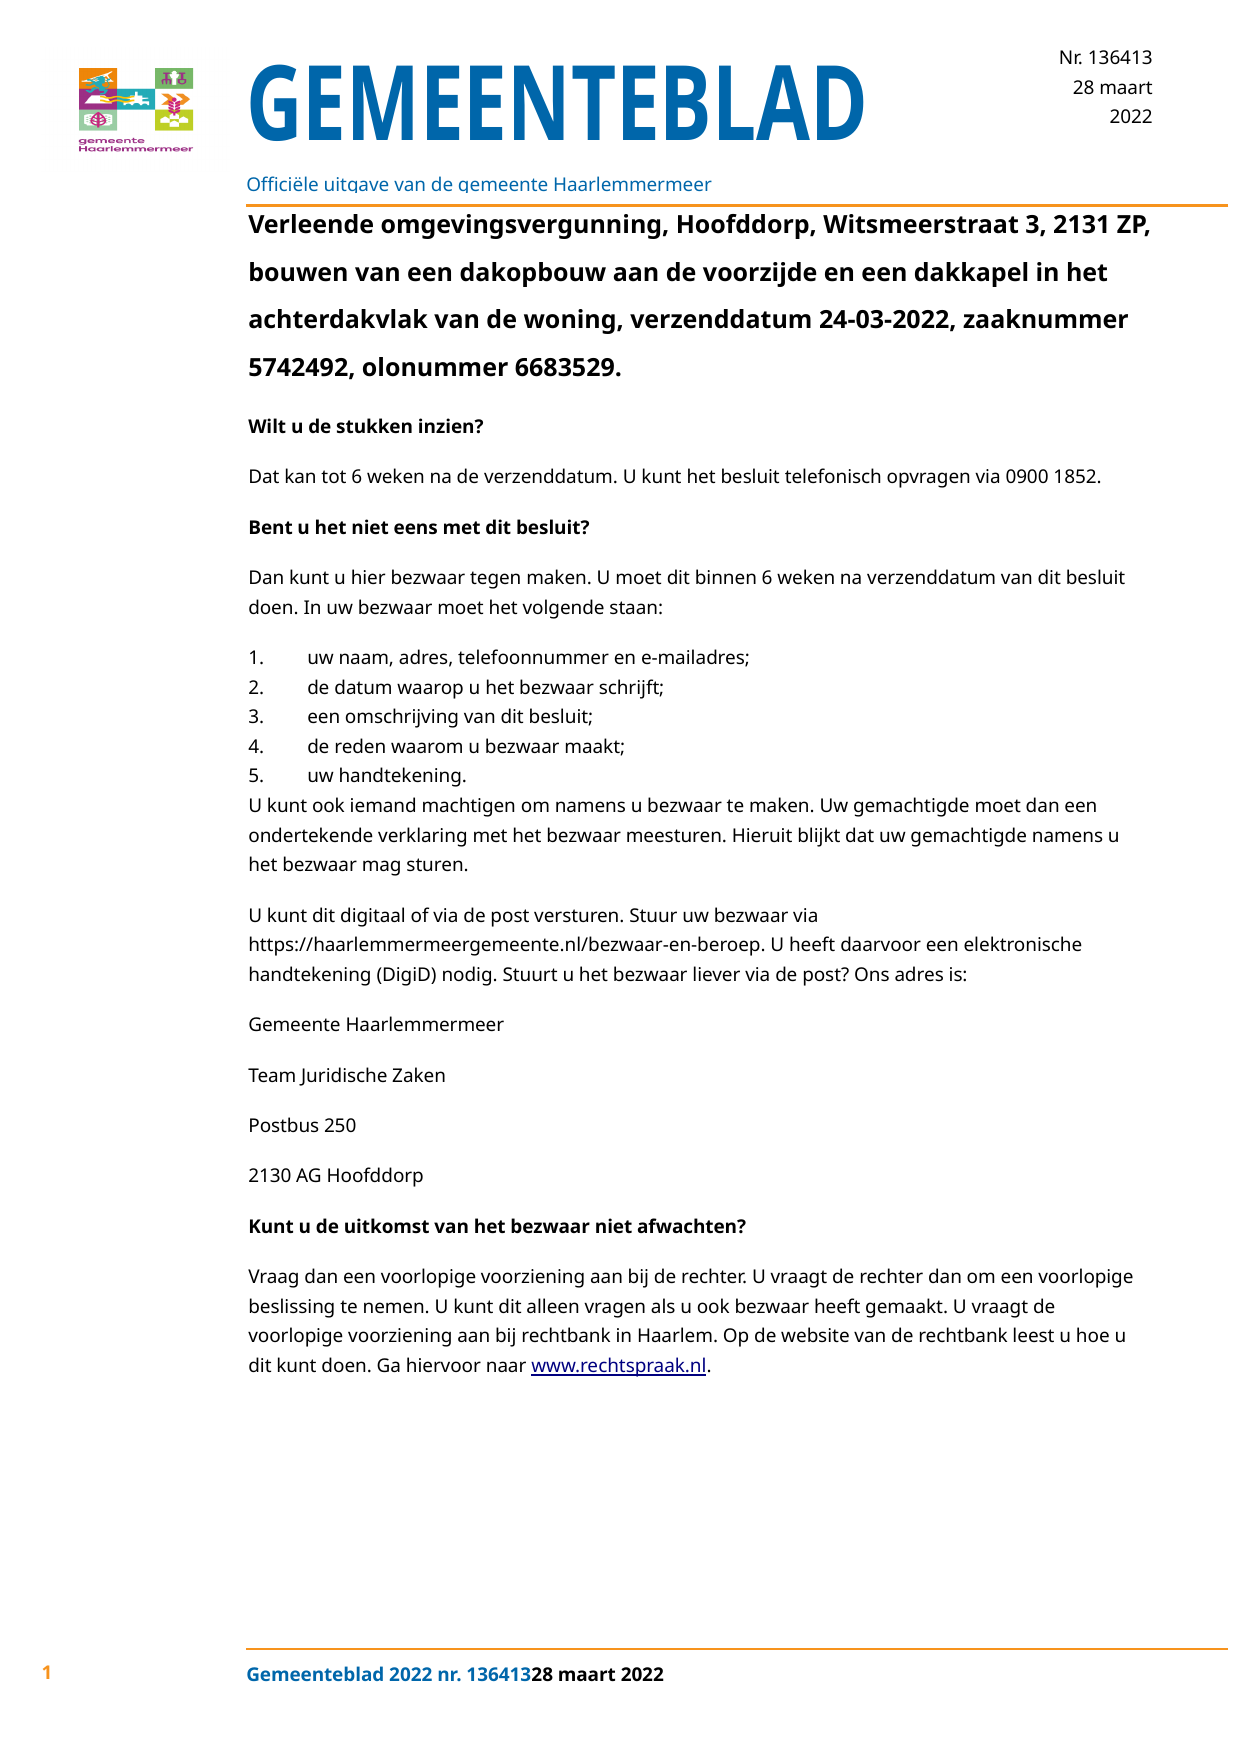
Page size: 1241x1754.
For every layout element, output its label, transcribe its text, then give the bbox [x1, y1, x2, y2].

picture [41, 47, 231, 172]
list uw naam, adres, telefoonnummer en e-mailadres; [248, 644, 1152, 670]
list een omschrijving van dit besluit; [248, 703, 1152, 729]
text Team Juridische Zaken [248, 1062, 1152, 1088]
text Wilt u de stukken inzien? [248, 413, 1152, 439]
text Kunt u de uitkomst van het bezwaar niet afwachten? [248, 1213, 1152, 1239]
text Bent u het niet eens met dit besluit? [248, 514, 1152, 540]
list de datum waarop u het bezwaar schrijft; [248, 674, 1152, 700]
text U kunt dit digitaal of via de post versturen. Stuur uw bezwaar via https://haarlemmermeergemeente.nl/bezwaar-en-beroep. U heeft daarvoor een elektronische handtekening (DigiD) nodig. Stuurt u het bezwaar liever via de post? Ons adres is: [248, 902, 1152, 987]
text Gemeente Haarlemmermeer [248, 1011, 1152, 1037]
text Postbus 250 [248, 1112, 1152, 1138]
list uw handtekening. [248, 763, 1152, 788]
text 2130 AG Hoofddorp [248, 1163, 1152, 1188]
text Verleende omgevingsvergunning, Hoofddorp, Witsmeerstraat 3, 2131 ZP, bouwen van een dakopbouw aan de voorzijde en een dakkapel in het achterdakvlak van de woning, verzenddatum 24-03-2022, zaaknummer 5742492, olonummer 6683529. [248, 207, 1152, 384]
text Dan kunt u hier bezwaar tegen maken. U moet dit binnen 6 weken na verzenddatum van dit besluit doen. In uw bezwaar moet het volgende staan: [248, 564, 1152, 620]
list de reden waarom u bezwaar maakt; [248, 733, 1152, 759]
text Vraag dan een voorlopige voorziening aan bij de rechter. U vraagt de rechter dan om een voorlopige beslissing te nemen. U kunt dit alleen vragen als u ook bezwaar heeft gemaakt. U vraagt de voorlopige voorziening aan bij rechtbank in Haarlem. Op de website van de rechtbank leest u hoe u dit kunt doen. Ga hiervoor naar www.rechtspraak.nl. [248, 1263, 1152, 1378]
text U kunt ook iemand machtigen om namens u bezwaar te maken. Uw gemachtigde moet dan een ondertekende verklaring met het bezwaar meesturen. Hieruit blijkt dat uw gemachtigde namens u het bezwaar mag sturen. [248, 792, 1152, 877]
text Dat kan tot 6 weken na de verzenddatum. U kunt het besluit telefonisch opvragen via 0900 1852. [248, 463, 1152, 489]
